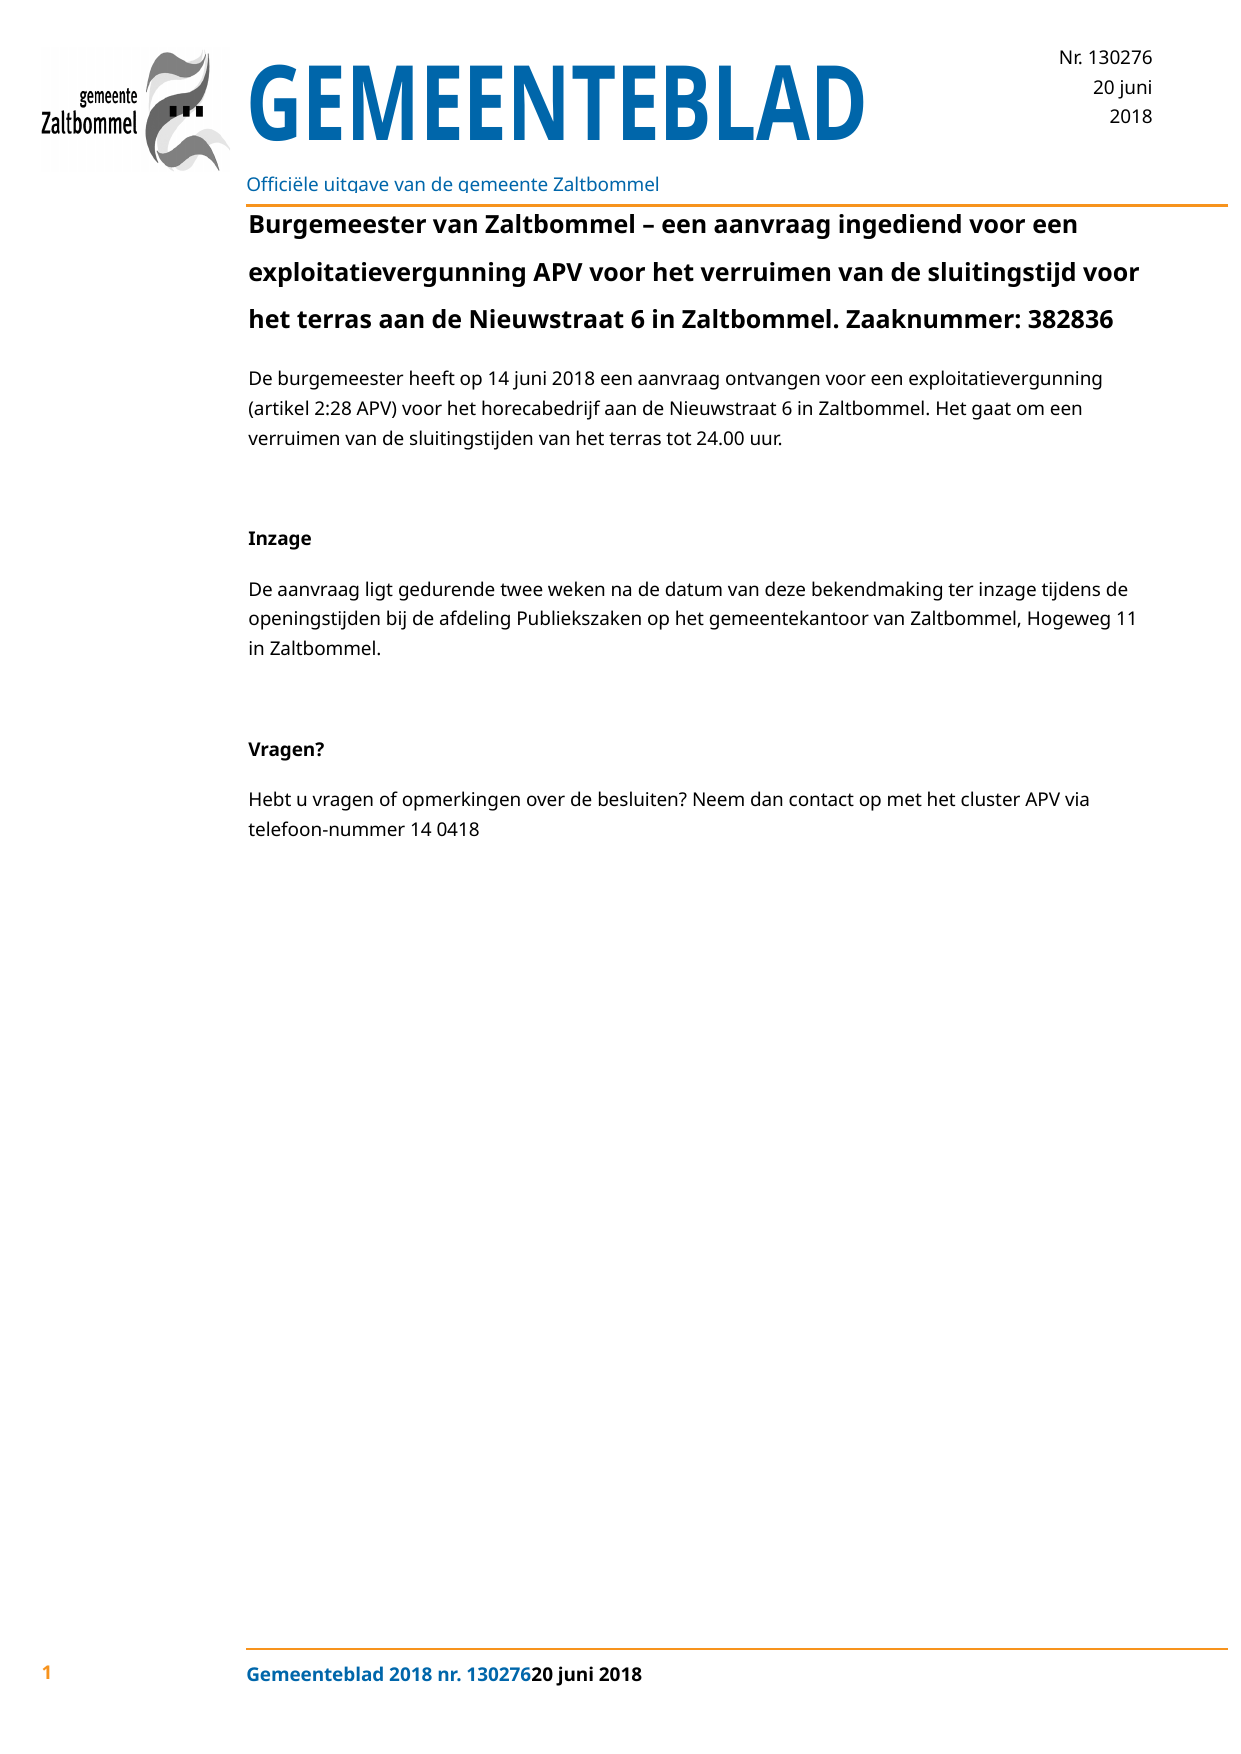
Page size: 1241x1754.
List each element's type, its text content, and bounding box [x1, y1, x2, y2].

text De aanvraag ligt gedurende twee weken na de datum van deze bekendmaking ter inzage tijdens de openingstijden bij de afdeling Publiekszaken op het gemeentekantoor van Zaltbommel, Hogeweg 11 in Zaltbommel. [248, 576, 1152, 661]
text Hebt u vragen of opmerkingen over de besluiten? Neem dan contact op met het cluster APV via telefoon-nummer 14 0418 [248, 786, 1152, 842]
picture [41, 47, 231, 172]
text Inzage [248, 526, 1152, 551]
text Burgemeester van Zaltbommel – een aanvraag ingediend voor een exploitatievergunning APV voor het verruimen van de sluitingstijd voor het terras aan de Nieuwstraat 6 in Zaltbommel. Zaaknummer: 382836 [248, 207, 1152, 336]
text De burgemeester heeft op 14 juni 2018 een aanvraag ontvangen voor een exploitatievergunning (artikel 2:28 APV) voor het horecabedrijf aan de Nieuwstraat 6 in Zaltbommel. Het gaat om een verruimen van de sluitingstijden van het terras tot 24.00 uur. [248, 366, 1152, 450]
text Vragen? [248, 736, 1152, 762]
